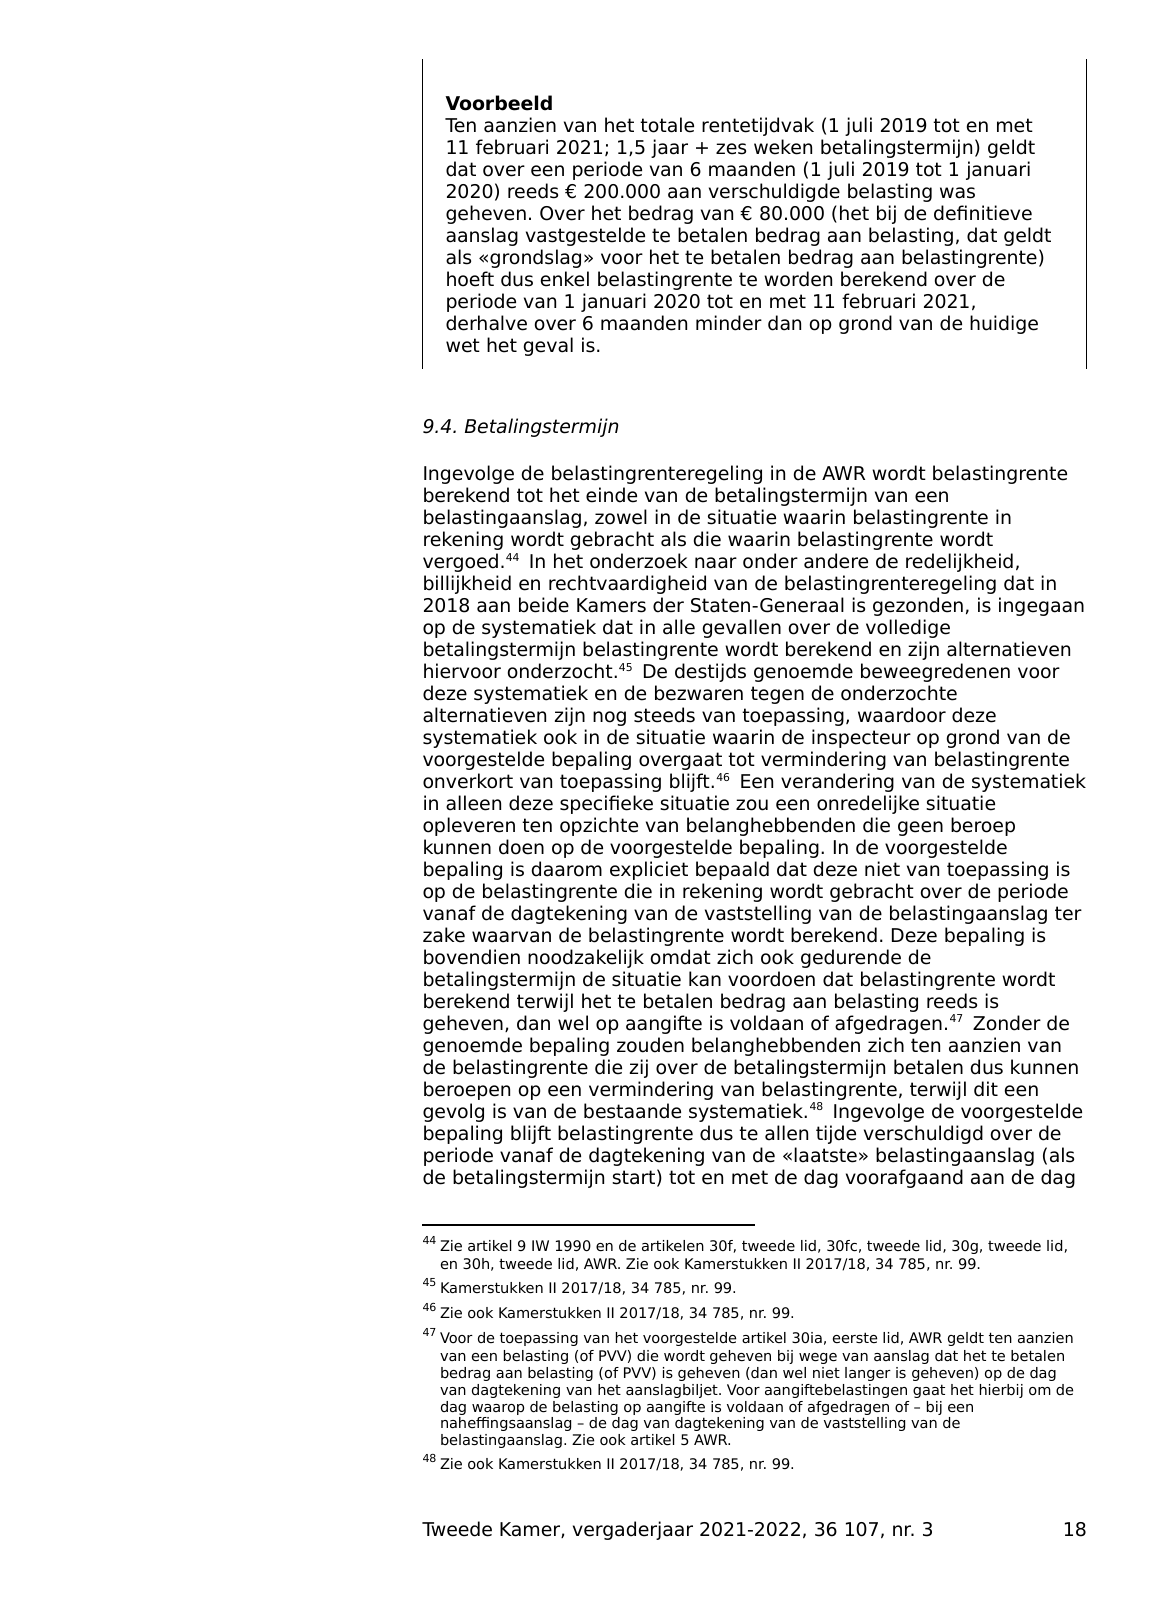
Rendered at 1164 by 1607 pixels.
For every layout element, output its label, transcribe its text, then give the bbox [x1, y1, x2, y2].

text Voor de toepassing van het voorgestelde artikel 30ia, eerste lid, AWR geldt ten aanzien van een belasting (of PVV) die wordt geheven bij wege van aanslag dat het te betalen bedrag aan belasting (of PVV) is geheven (dan wel niet langer is geheven) op de dag van dagtekening van het aanslagbiljet. Voor aangiftebelastingen gaat het hierbij om de dag waarop de belasting op aangifte is voldaan of afgedragen of – bij een naheffingsaanslag – de dag van dagtekening van de vaststelling van de belastingaanslag. Zie ook artikel 5 AWR. [422, 1326, 1087, 1449]
table_header Voorbeeld Ten aanzien van het totale rentetijdvak (1 juli 2019 tot en met 11 februari 2021; 1,5 jaar + zes weken betalingstermijn) geldt dat over een periode van 6 maanden (1 juli 2019 tot 1 januari 2020) reeds € 200.000 aan verschuldigde belasting was geheven. Over het bedrag van € 80.000 (het bij de definitieve aanslag vastgestelde te betalen bedrag aan belasting, dat geldt als «grondslag» voor het te betalen bedrag aan belastingrente) hoeft dus enkel belastingrente te worden berekend over de periode van 1 januari 2020 tot en met 11 februari 2021, derhalve over 6 maanden minder dan op grond van de huidige wet het geval is. [423, 59, 1086, 368]
text Zie ook Kamerstukken II 2017/18, 34 785, nr. 99. [422, 1301, 1087, 1323]
text Zie artikel 9 IW 1990 en de artikelen 30f, tweede lid, 30fc, tweede lid, 30g, tweede lid, en 30h, tweede lid, AWR. Zie ook Kamerstukken II 2017/18, 34 785, nr. 99. [422, 1234, 1087, 1273]
subtitle 9.4. Betalingstermijn [422, 416, 1087, 438]
text Zie ook Kamerstukken II 2017/18, 34 785, nr. 99. [422, 1452, 1087, 1474]
text Kamerstukken II 2017/18, 34 785, nr. 99. [422, 1276, 1087, 1298]
text Ingevolge de belastingrenteregeling in de AWR wordt belastingrente berekend tot het einde van de betalingstermijn van een belastingaanslag, zowel in de situatie waarin belastingrente in rekening wordt gebracht als die waarin belastingrente wordt vergoed. In het onderzoek naar onder andere de redelijkheid, billijkheid en rechtvaardigheid van de belastingrenteregeling dat in 2018 aan beide Kamers der Staten-Generaal is gezonden, is ingegaan op de systematiek dat in alle gevallen over de volledige betalingstermijn belastingrente wordt berekend en zijn alternatieven hiervoor onderzocht. De destijds genoemde beweegredenen voor deze systematiek en de bezwaren tegen de onderzochte alternatieven zijn nog steeds van toepassing, waardoor deze systematiek ook in de situatie waarin de inspecteur op grond van de voorgestelde bepaling overgaat tot vermindering van belastingrente onverkort van toepassing blijft. Een verandering van de systematiek in alleen deze specifieke situatie zou een onredelijke situatie opleveren ten opzichte van belanghebbenden die geen beroep kunnen doen op de voorgestelde bepaling. In de voorgestelde bepaling is daarom expliciet bepaald dat deze niet van toepassing is op de belastingrente die in rekening wordt gebracht over de periode vanaf de dagtekening van de vaststelling van de belastingaanslag ter zake waarvan de belastingrente wordt berekend. Deze bepaling is bovendien noodzakelijk omdat zich ook gedurende de betalingstermijn de situatie kan voordoen dat belastingrente wordt berekend terwijl het te betalen bedrag aan belasting reeds is geheven, dan wel op aangifte is voldaan of afgedragen. Zonder de genoemde bepaling zouden belanghebbenden zich ten aanzien van de belastingrente die zij over de betalingstermijn betalen dus kunnen beroepen op een vermindering van belastingrente, terwijl dit een gevolg is van de bestaande systematiek. Ingevolge de voorgestelde bepaling blijft belastingrente dus te allen tijde verschuldigd over de periode vanaf de dagtekening van de «laatste» belastingaanslag (als de betalingstermijn start) tot en met de dag voorafgaand aan de dag [422, 463, 1087, 1188]
